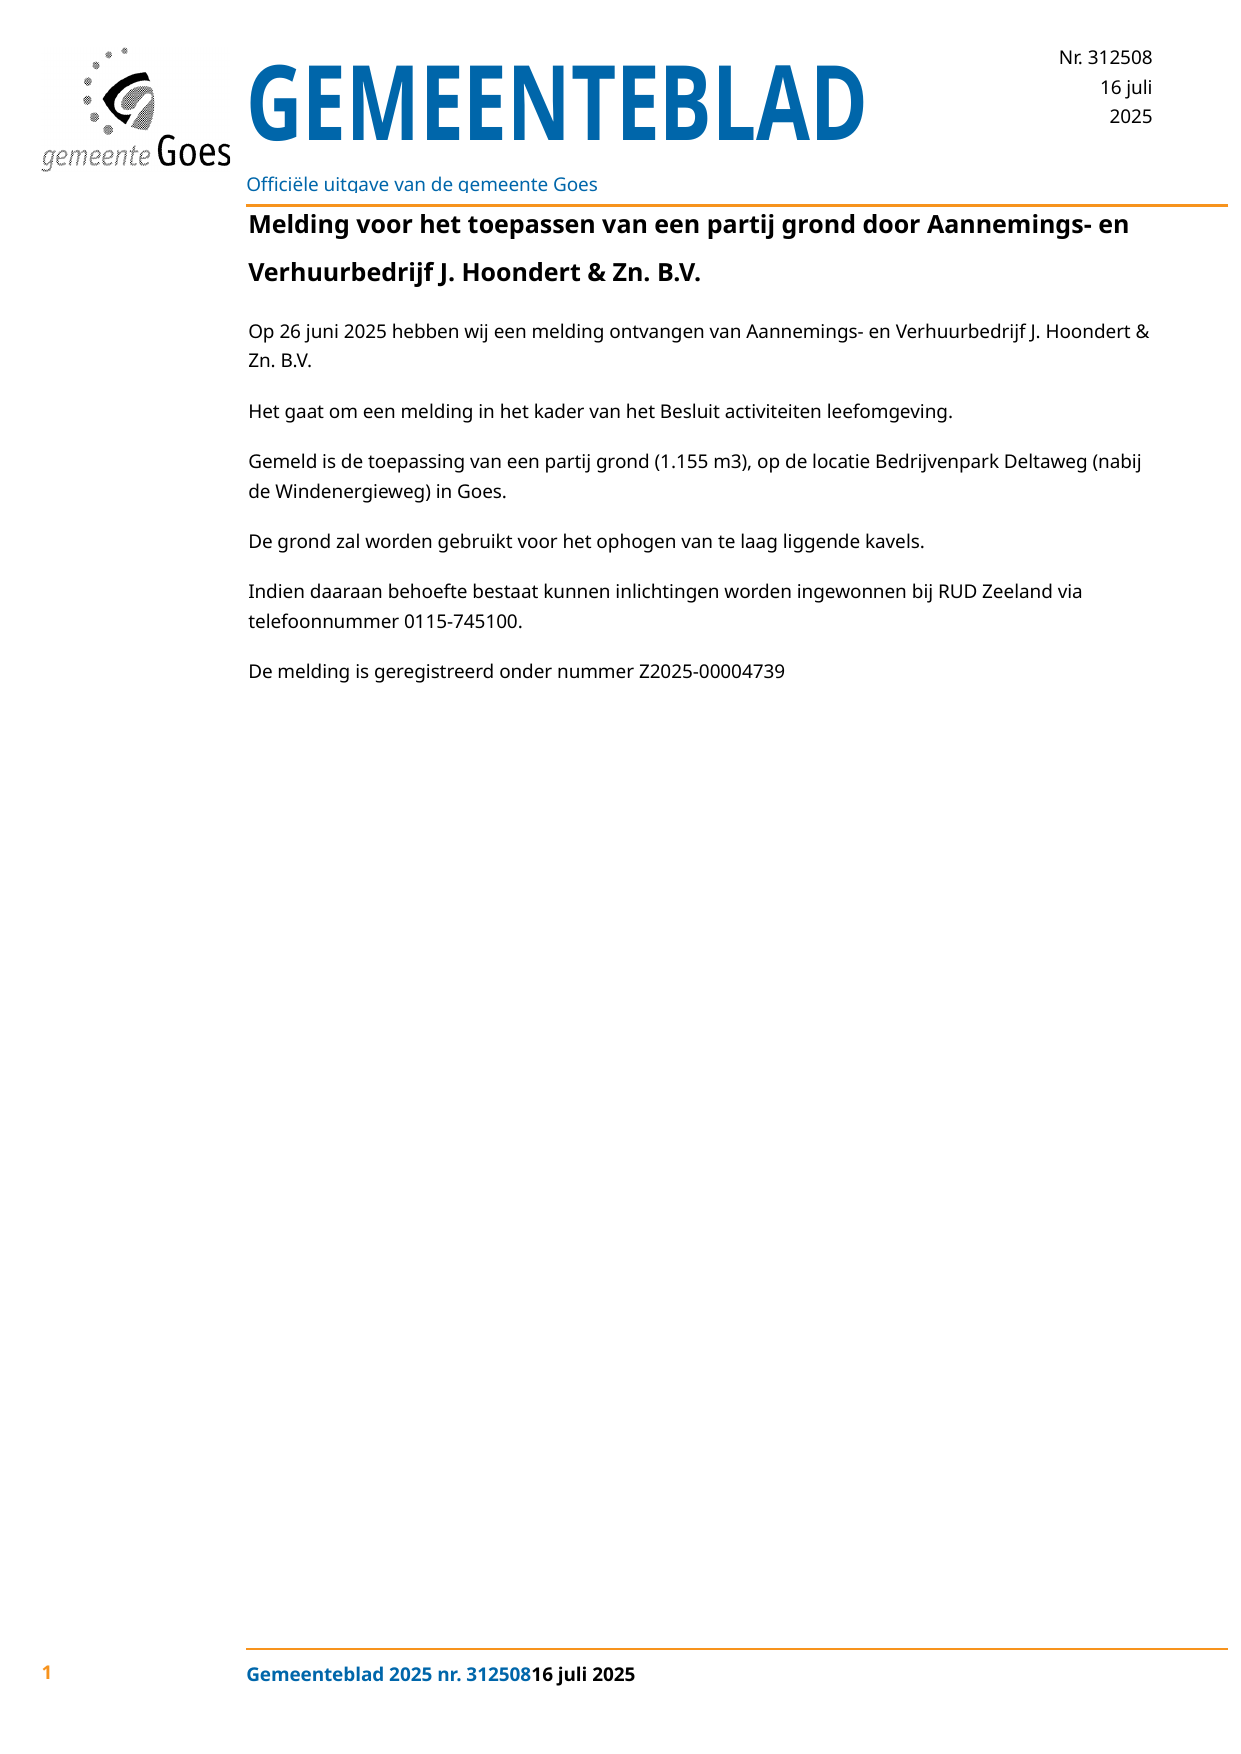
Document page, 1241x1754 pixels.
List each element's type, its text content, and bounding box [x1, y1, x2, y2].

text De melding is geregistreerd onder nummer Z2025-00004739 [248, 659, 1152, 684]
picture [41, 47, 231, 172]
text Op 26 juni 2025 hebben wij een melding ontvangen van Aannemings- en Verhuurbedrijf J. Hoondert & Zn. B.V. [248, 318, 1152, 373]
text De grond zal worden gebruikt voor het ophogen van te laag liggende kavels. [248, 528, 1152, 554]
text Het gaat om een melding in het kader van het Besluit activiteiten leefomgeving. [248, 398, 1152, 424]
text Indien daaraan behoefte bestaat kunnen inlichtingen worden ingewonnen bij RUD Zeeland via telefoonnummer 0115-745100. [248, 579, 1152, 634]
text Melding voor het toepassen van een partij grond door Aannemings- en Verhuurbedrijf J. Hoondert & Zn. B.V. [248, 207, 1152, 288]
text Gemeld is de toepassing van een partij grond (1.155 m3), op de locatie Bedrijvenpark Deltaweg (nabij de Windenergieweg) in Goes. [248, 448, 1152, 504]
